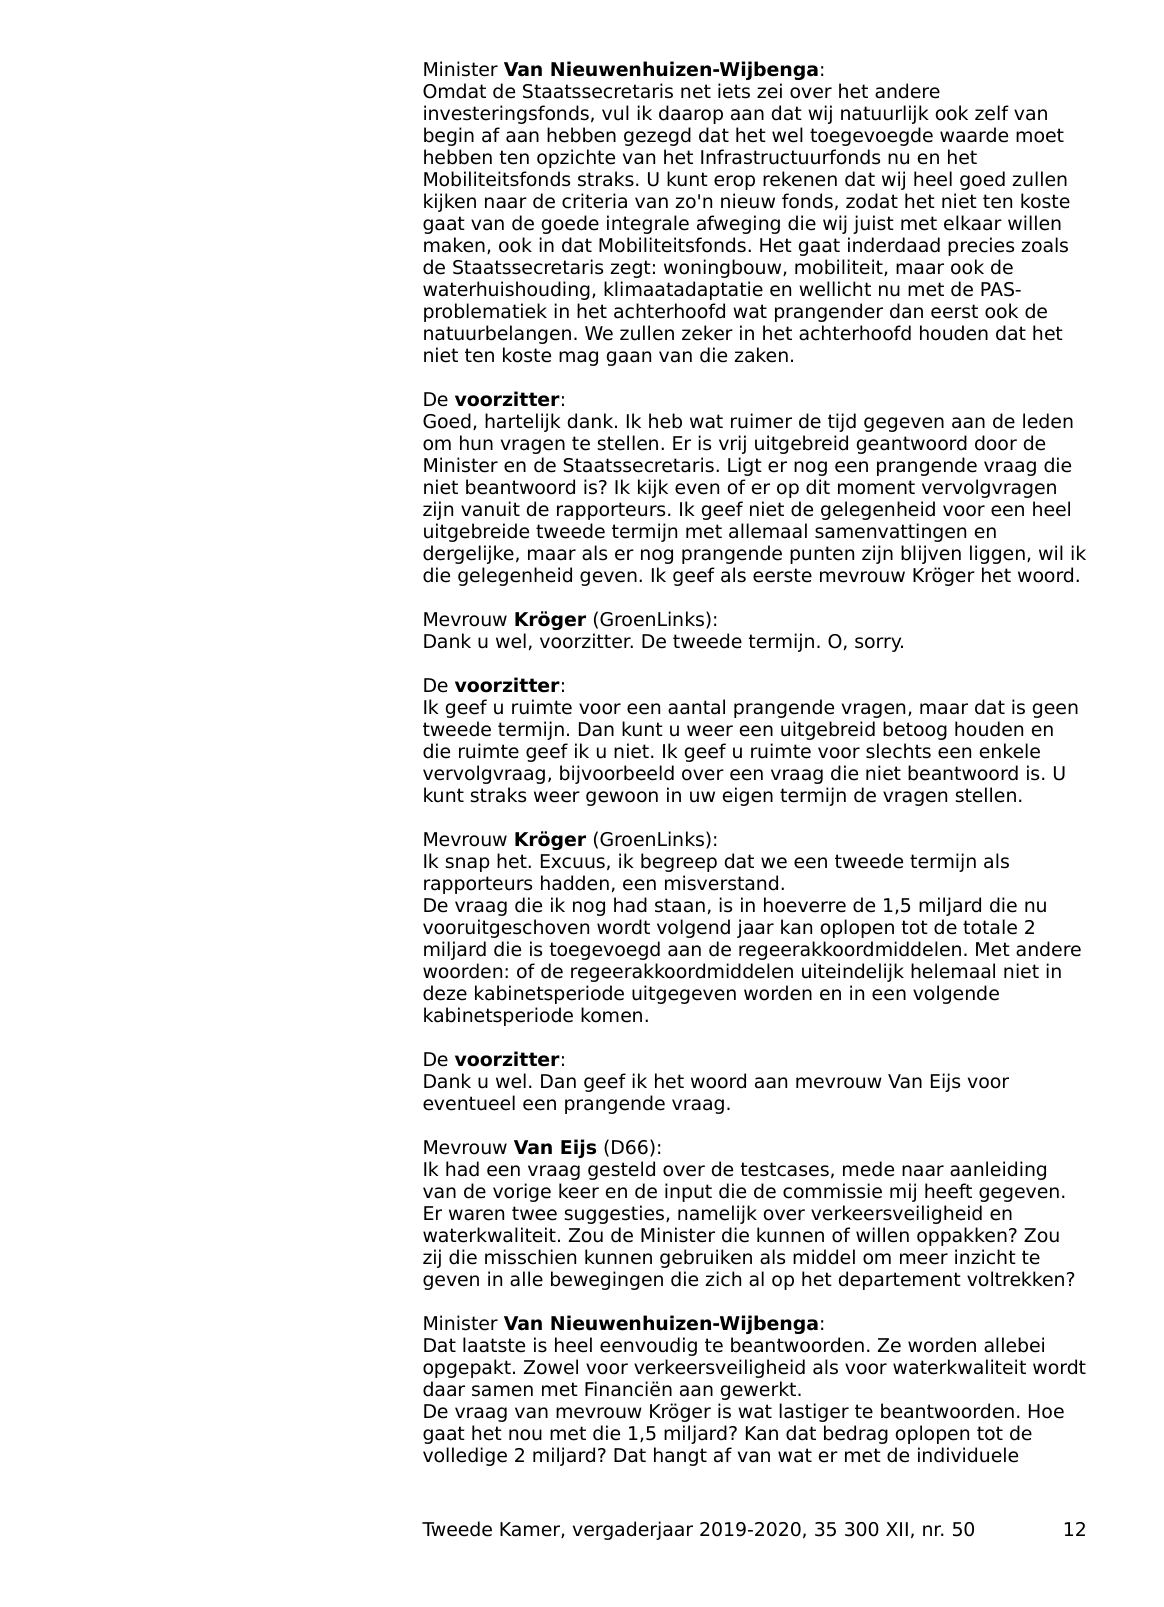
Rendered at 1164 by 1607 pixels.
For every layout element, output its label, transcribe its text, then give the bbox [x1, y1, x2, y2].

text Goed, hartelijk dank. Ik heb wat ruimer de tijd gegeven aan de leden om hun vragen te stellen. Er is vrij uitgebreid geantwoord door de Minister en de Staatssecretaris. Ligt er nog een prangende vraag die niet beantwoord is? Ik kijk even of er op dit moment vervolgvragen zijn vanuit de rapporteurs. Ik geef niet de gelegenheid voor een heel uitgebreide tweede termijn met allemaal samenvattingen en dergelijke, maar als er nog prangende punten zijn blijven liggen, wil ik die gelegenheid geven. Ik geef als eerste mevrouw Kröger het woord. [422, 411, 1087, 587]
text Ik snap het. Excuus, ik begreep dat we een tweede termijn als rapporteurs hadden, een misverstand. [422, 851, 1087, 895]
text Ik geef u ruimte voor een aantal prangende vragen, maar dat is geen tweede termijn. Dan kunt u weer een uitgebreid betoog houden en die ruimte geef ik u niet. Ik geef u ruimte voor slechts een enkele vervolgvraag, bijvoorbeeld over een vraag die niet beantwoord is. U kunt straks weer gewoon in uw eigen termijn de vragen stellen. [422, 697, 1087, 807]
text Minister Van Nieuwenhuizen-Wijbenga: [422, 1313, 1087, 1335]
text Dank u wel, voorzitter. De tweede termijn. O, sorry. [422, 631, 1087, 653]
text Dat laatste is heel eenvoudig te beantwoorden. Ze worden allebei opgepakt. Zowel voor verkeersveiligheid als voor waterkwaliteit wordt daar samen met Financiën aan gewerkt. [422, 1335, 1087, 1401]
text Mevrouw Kröger (GroenLinks): [422, 829, 1087, 851]
text De vraag van mevrouw Kröger is wat lastiger te beantwoorden. Hoe gaat het nou met die 1,5 miljard? Kan dat bedrag oplopen tot de volledige 2 miljard? Dat hangt af van wat er met de individuele [422, 1401, 1087, 1467]
text Minister Van Nieuwenhuizen-Wijbenga: [422, 59, 1087, 81]
text De voorzitter: [422, 1049, 1087, 1071]
text De voorzitter: [422, 389, 1087, 411]
text Omdat de Staatssecretaris net iets zei over het andere investeringsfonds, vul ik daarop aan dat wij natuurlijk ook zelf van begin af aan hebben gezegd dat het wel toegevoegde waarde moet hebben ten opzichte van het Infrastructuurfonds nu en het Mobiliteitsfonds straks. U kunt erop rekenen dat wij heel goed zullen kijken naar de criteria van zo'n nieuw fonds, zodat het niet ten koste gaat van de goede integrale afweging die wij juist met elkaar willen maken, ook in dat Mobiliteitsfonds. Het gaat inderdaad precies zoals de Staatssecretaris zegt: woningbouw, mobiliteit, maar ook de waterhuishouding, klimaatadaptatie en wellicht nu met de PAS-problematiek in het achterhoofd wat prangender dan eerst ook de natuurbelangen. We zullen zeker in het achterhoofd houden dat het niet ten koste mag gaan van die zaken. [422, 81, 1087, 367]
text Mevrouw Kröger (GroenLinks): [422, 609, 1087, 631]
text Mevrouw Van Eijs (D66): [422, 1137, 1087, 1159]
text De vraag die ik nog had staan, is in hoeverre de 1,5 miljard die nu vooruitgeschoven wordt volgend jaar kan oplopen tot de totale 2 miljard die is toegevoegd aan de regeerakkoordmiddelen. Met andere woorden: of de regeerakkoordmiddelen uiteindelijk helemaal niet in deze kabinetsperiode uitgegeven worden en in een volgende kabinetsperiode komen. [422, 895, 1087, 1027]
text De voorzitter: [422, 675, 1087, 697]
text Ik had een vraag gesteld over de testcases, mede naar aanleiding van de vorige keer en de input die de commissie mij heeft gegeven. Er waren twee suggesties, namelijk over verkeersveiligheid en waterkwaliteit. Zou de Minister die kunnen of willen oppakken? Zou zij die misschien kunnen gebruiken als middel om meer inzicht te geven in alle bewegingen die zich al op het departement voltrekken? [422, 1159, 1087, 1291]
text Dank u wel. Dan geef ik het woord aan mevrouw Van Eijs voor eventueel een prangende vraag. [422, 1071, 1087, 1115]
